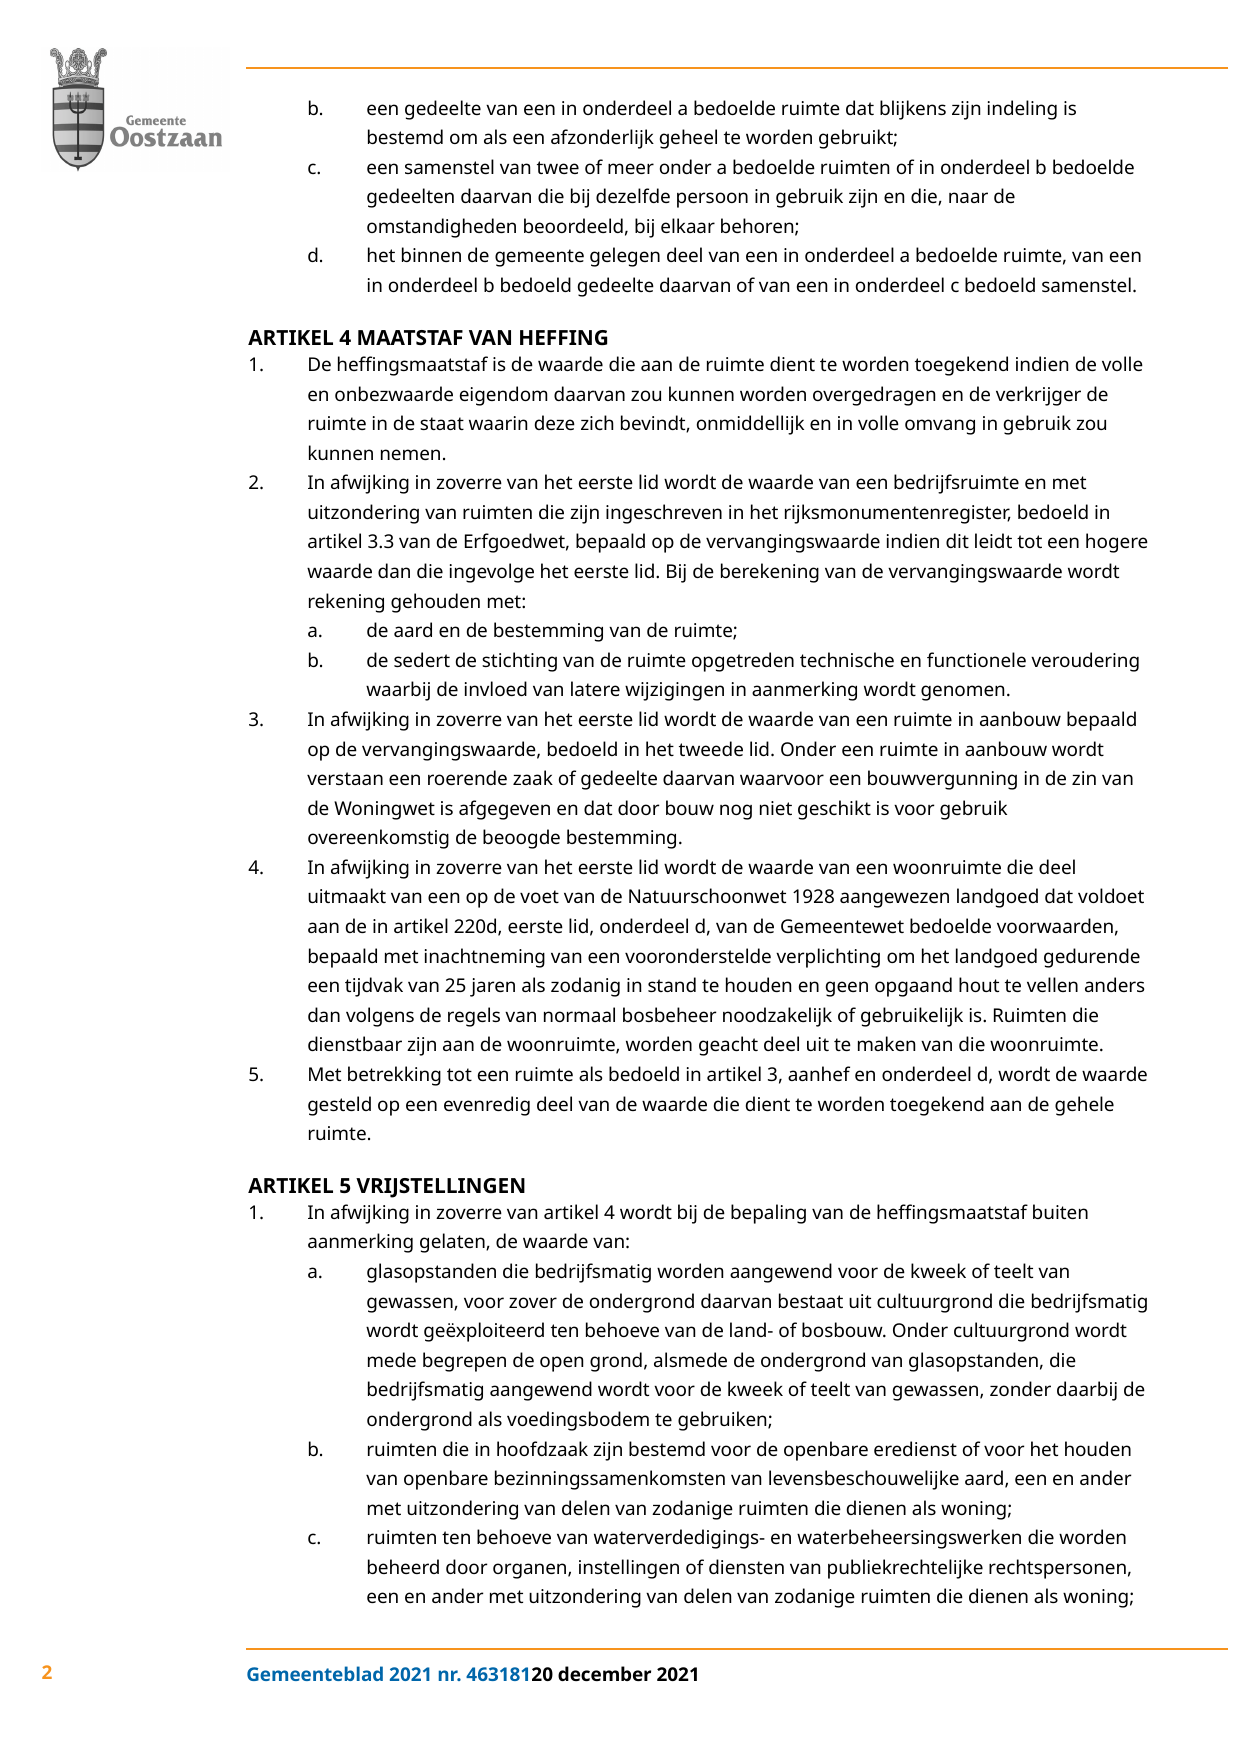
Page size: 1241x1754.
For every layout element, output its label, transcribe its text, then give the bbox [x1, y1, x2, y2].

list In afwijking in zoverre van artikel 4 wordt bij de bepaling van de heffingsmaatstaf buiten aanmerking gelaten, de waarde van: [248, 1199, 1152, 1254]
list In afwijking in zoverre van het eerste lid wordt de waarde van een ruimte in aanbouw bepaald op de vervangingswaarde, bedoeld in het tweede lid. Onder een ruimte in aanbouw wordt verstaan een roerende zaak of gedeelte daarvan waarvoor een bouwvergunning in de zin van de Woningwet is afgegeven en dat door bouw nog niet geschikt is voor gebruik overeenkomstig de beoogde bestemming. [248, 706, 1152, 850]
list Met betrekking tot een ruimte als bedoeld in artikel 3, aanhef en onderdeel d, wordt de waarde gesteld op een evenredig deel van de waarde die dient te worden toegekend aan de gehele ruimte. [248, 1061, 1152, 1146]
list een samenstel van twee of meer onder a bedoelde ruimten of in onderdeel b bedoelde gedeelten daarvan die bij dezelfde persoon in gebruik zijn en die, naar de omstandigheden beoordeeld, bij elkaar behoren; [307, 154, 1152, 239]
list het binnen de gemeente gelegen deel van een in onderdeel a bedoelde ruimte, van een in onderdeel b bedoeld gedeelte daarvan of van een in onderdeel c bedoeld samenstel. [307, 243, 1152, 298]
list In afwijking in zoverre van het eerste lid wordt de waarde van een woonruimte die deel uitmaakt van een op de voet van de Natuurschoonwet 1928 aangewezen landgoed dat voldoet aan de in artikel 220d, eerste lid, onderdeel d, van de Gemeentewet bedoelde voorwaarden, bepaald met inachtneming van een vooronderstelde verplichting om het landgoed gedurende een tijdvak van 25 jaren als zodanig in stand te houden en geen opgaand hout te vellen anders dan volgens de regels van normaal bosbeheer noodzakelijk of gebruikelijk is. Ruimten die dienstbaar zijn aan de woonruimte, worden geacht deel uit te maken van die woonruimte. [248, 854, 1152, 1057]
list ruimten die in hoofdzaak zijn bestemd voor de openbare eredienst of voor het houden van openbare bezinningssamenkomsten van levensbeschouwelijke aard, een en ander met uitzondering van delen van zodanige ruimten die dienen als woning; [307, 1436, 1152, 1521]
picture [41, 47, 231, 172]
list een gedeelte van een in onderdeel a bedoelde ruimte dat blijkens zijn indeling is bestemd om als een afzonderlijk geheel te worden gebruikt; [307, 95, 1152, 150]
list de sedert de stichting van de ruimte opgetreden technische en functionele veroudering waarbij de invloed van latere wijzigingen in aanmerking wordt genomen. [307, 647, 1152, 702]
list de aard en de bestemming van de ruimte; [307, 617, 1152, 643]
list In afwijking in zoverre van het eerste lid wordt de waarde van een bedrijfsruimte en met uitzondering van ruimten die zijn ingeschreven in het rijksmonumentenregister, bedoeld in artikel 3.3 van de Erfgoedwet, bepaald op de vervangingswaarde indien dit leidt tot een hogere waarde dan die ingevolge het eerste lid. Bij de berekening van de vervangingswaarde wordt rekening gehouden met: [248, 469, 1152, 613]
list glasopstanden die bedrijfsmatig worden aangewend voor de kweek of teelt van gewassen, voor zover de ondergrond daarvan bestaat uit cultuurgrond die bedrijfsmatig wordt geëxploiteerd ten behoeve van de land- of bosbouw. Onder cultuurgrond wordt mede begrepen de open grond, alsmede de ondergrond van glasopstanden, die bedrijfsmatig aangewend wordt voor de kweek of teelt van gewassen, zonder daarbij de ondergrond als voedingsbodem te gebruiken; [307, 1258, 1152, 1432]
list ruimten ten behoeve van waterverdedigings- en waterbeheersingswerken die worden beheerd door organen, instellingen of diensten van publiekrechtelijke rechtspersonen, een en ander met uitzondering van delen van zodanige ruimten die dienen als woning; [307, 1524, 1152, 1609]
text ARTIKEL 5 VRIJSTELLINGEN [248, 1171, 1152, 1199]
text ARTIKEL 4 MAATSTAF VAN HEFFING [248, 323, 1152, 351]
list De heffingsmaatstaf is de waarde die aan de ruimte dient te worden toegekend indien de volle en onbezwaarde eigendom daarvan zou kunnen worden overgedragen en de verkrijger de ruimte in de staat waarin deze zich bevindt, onmiddellijk en in volle omvang in gebruik zou kunnen nemen. [248, 351, 1152, 466]
